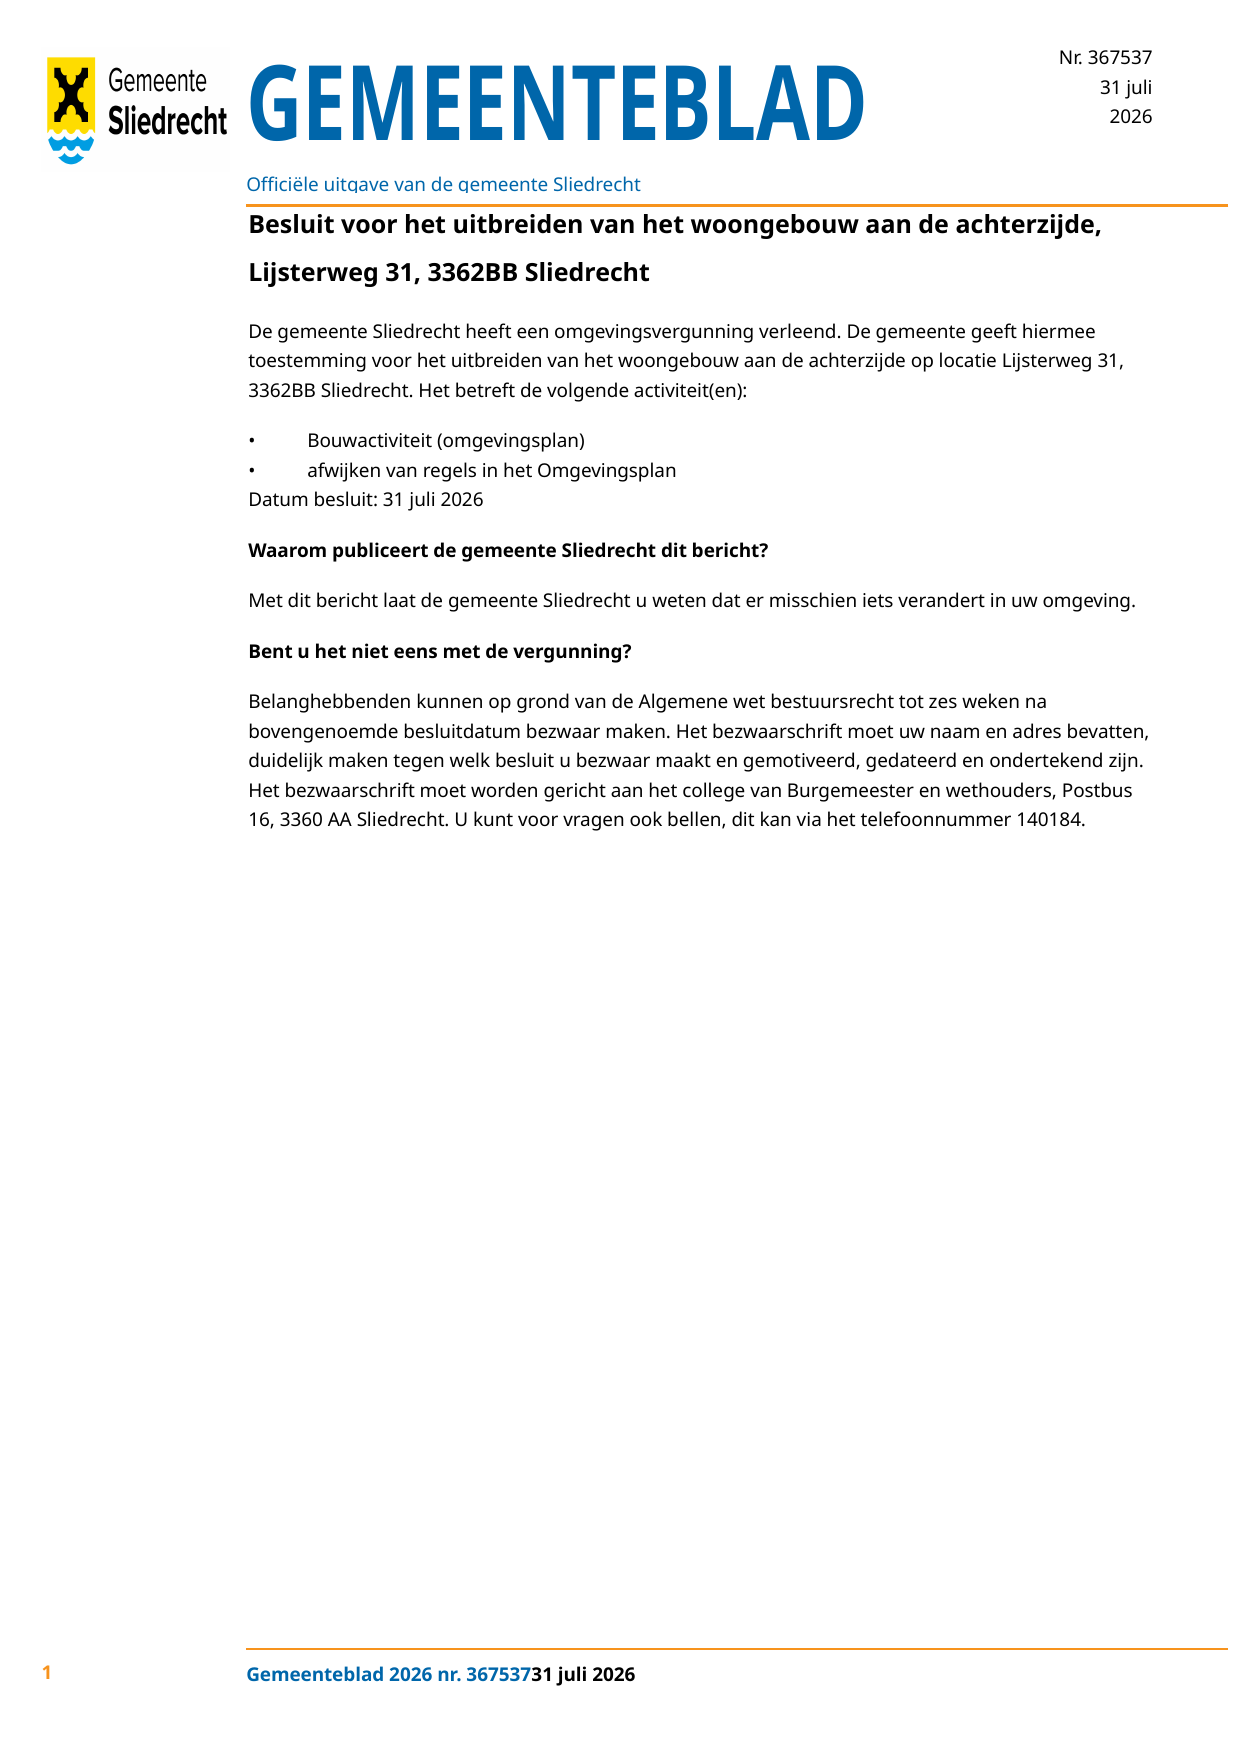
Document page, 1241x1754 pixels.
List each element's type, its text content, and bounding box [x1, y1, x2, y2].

list Bouwactiviteit (omgevingsplan) [248, 427, 1152, 453]
text Bent u het niet eens met de vergunning? [248, 638, 1152, 664]
list afwijken van regels in het Omgevingsplan [248, 457, 1152, 483]
picture [41, 47, 231, 172]
text Besluit voor het uitbreiden van het woongebouw aan de achterzijde, Lijsterweg 31, 3362BB Sliedrecht [248, 207, 1152, 288]
text Met dit bericht laat de gemeente Sliedrecht u weten dat er misschien iets verandert in uw omgeving. [248, 587, 1152, 613]
text De gemeente Sliedrecht heeft een omgevingsvergunning verleend. De gemeente geeft hiermee toestemming voor het uitbreiden van het woongebouw aan de achterzijde op locatie Lijsterweg 31, 3362BB Sliedrecht. Het betreft de volgende activiteit(en): [248, 318, 1152, 403]
text Belanghebbenden kunnen op grond van de Algemene wet bestuursrecht tot zes weken na bovengenoemde besluitdatum bezwaar maken. Het bezwaarschrift moet uw naam en adres bevatten, duidelijk maken tegen welk besluit u bezwaar maakt en gemotiveerd, gedateerd en ondertekend zijn. Het bezwaarschrift moet worden gericht aan het college van Burgemeester en wethouders, Postbus 16, 3360 AA Sliedrecht. U kunt voor vragen ook bellen, dit kan via het telefoonnummer 140184. [248, 688, 1152, 832]
text Datum besluit: 31 juli 2026 [248, 487, 1152, 512]
text Waarom publiceert de gemeente Sliedrecht dit bericht? [248, 537, 1152, 563]
